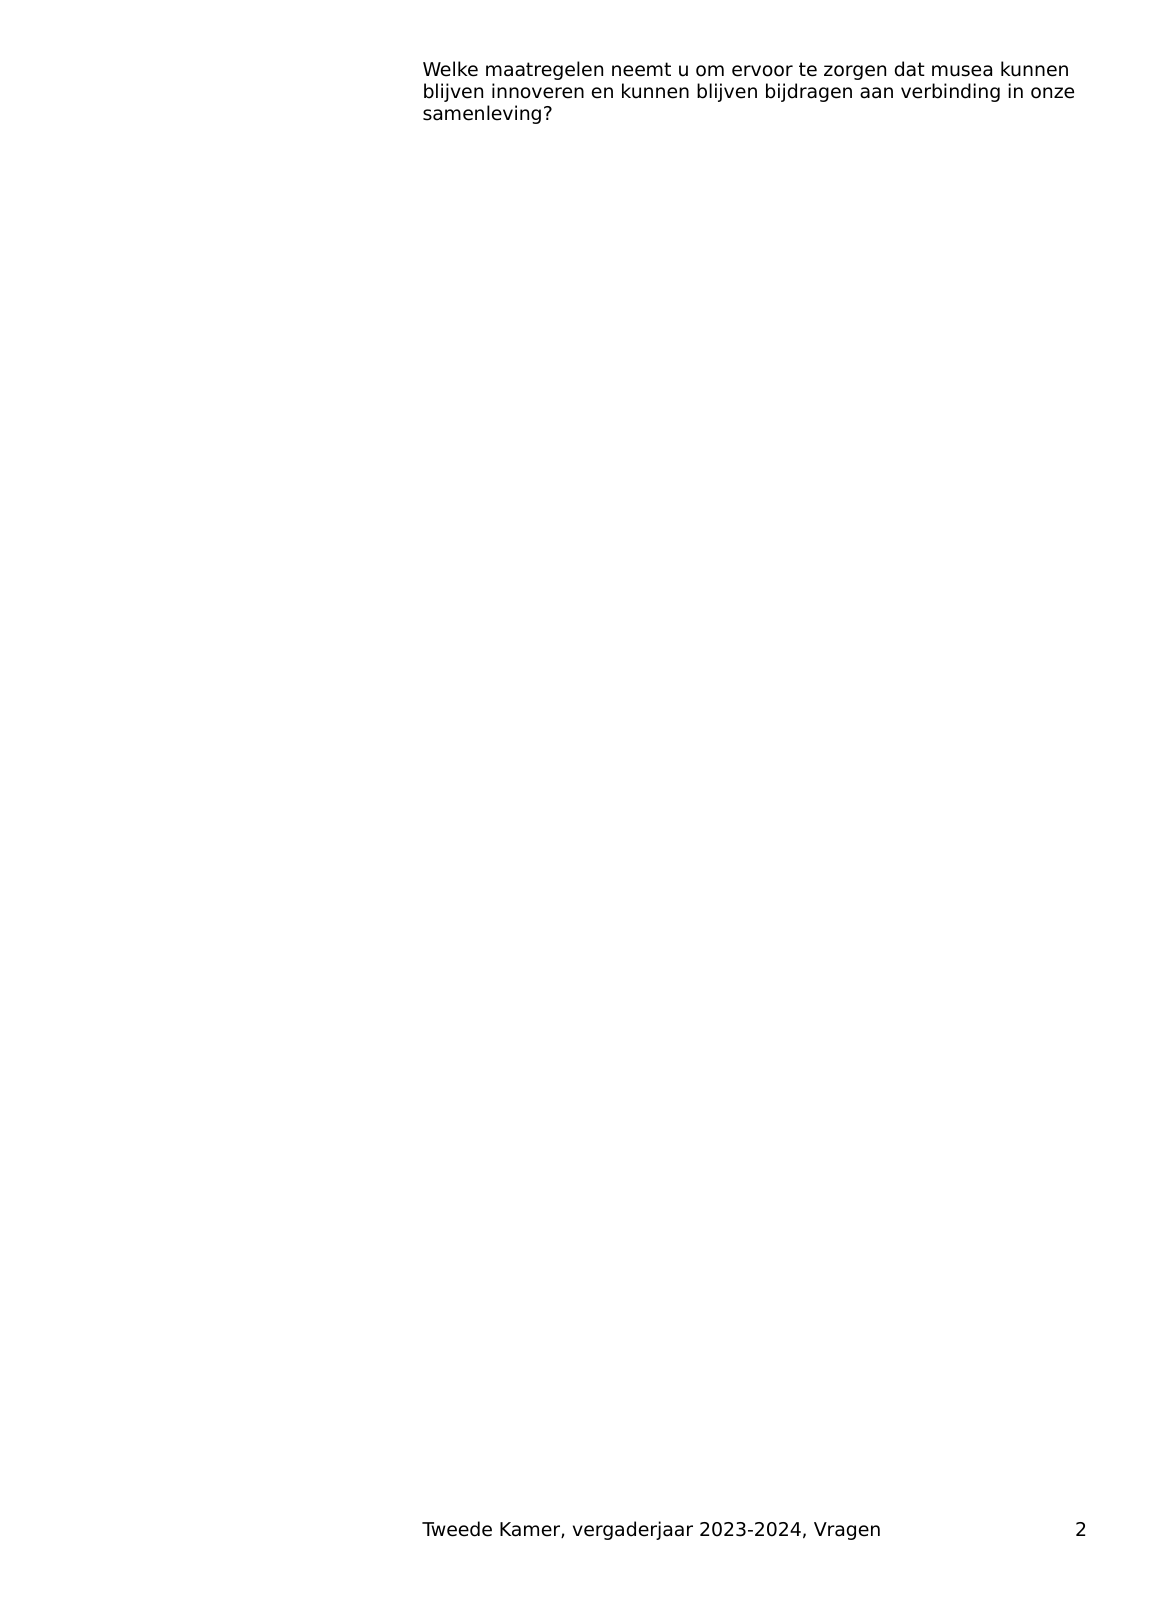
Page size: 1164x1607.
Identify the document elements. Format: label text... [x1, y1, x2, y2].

text Welke maatregelen neemt u om ervoor te zorgen dat musea kunnen blijven innoveren en kunnen blijven bijdragen aan verbinding in onze samenleving? [422, 59, 1087, 125]
